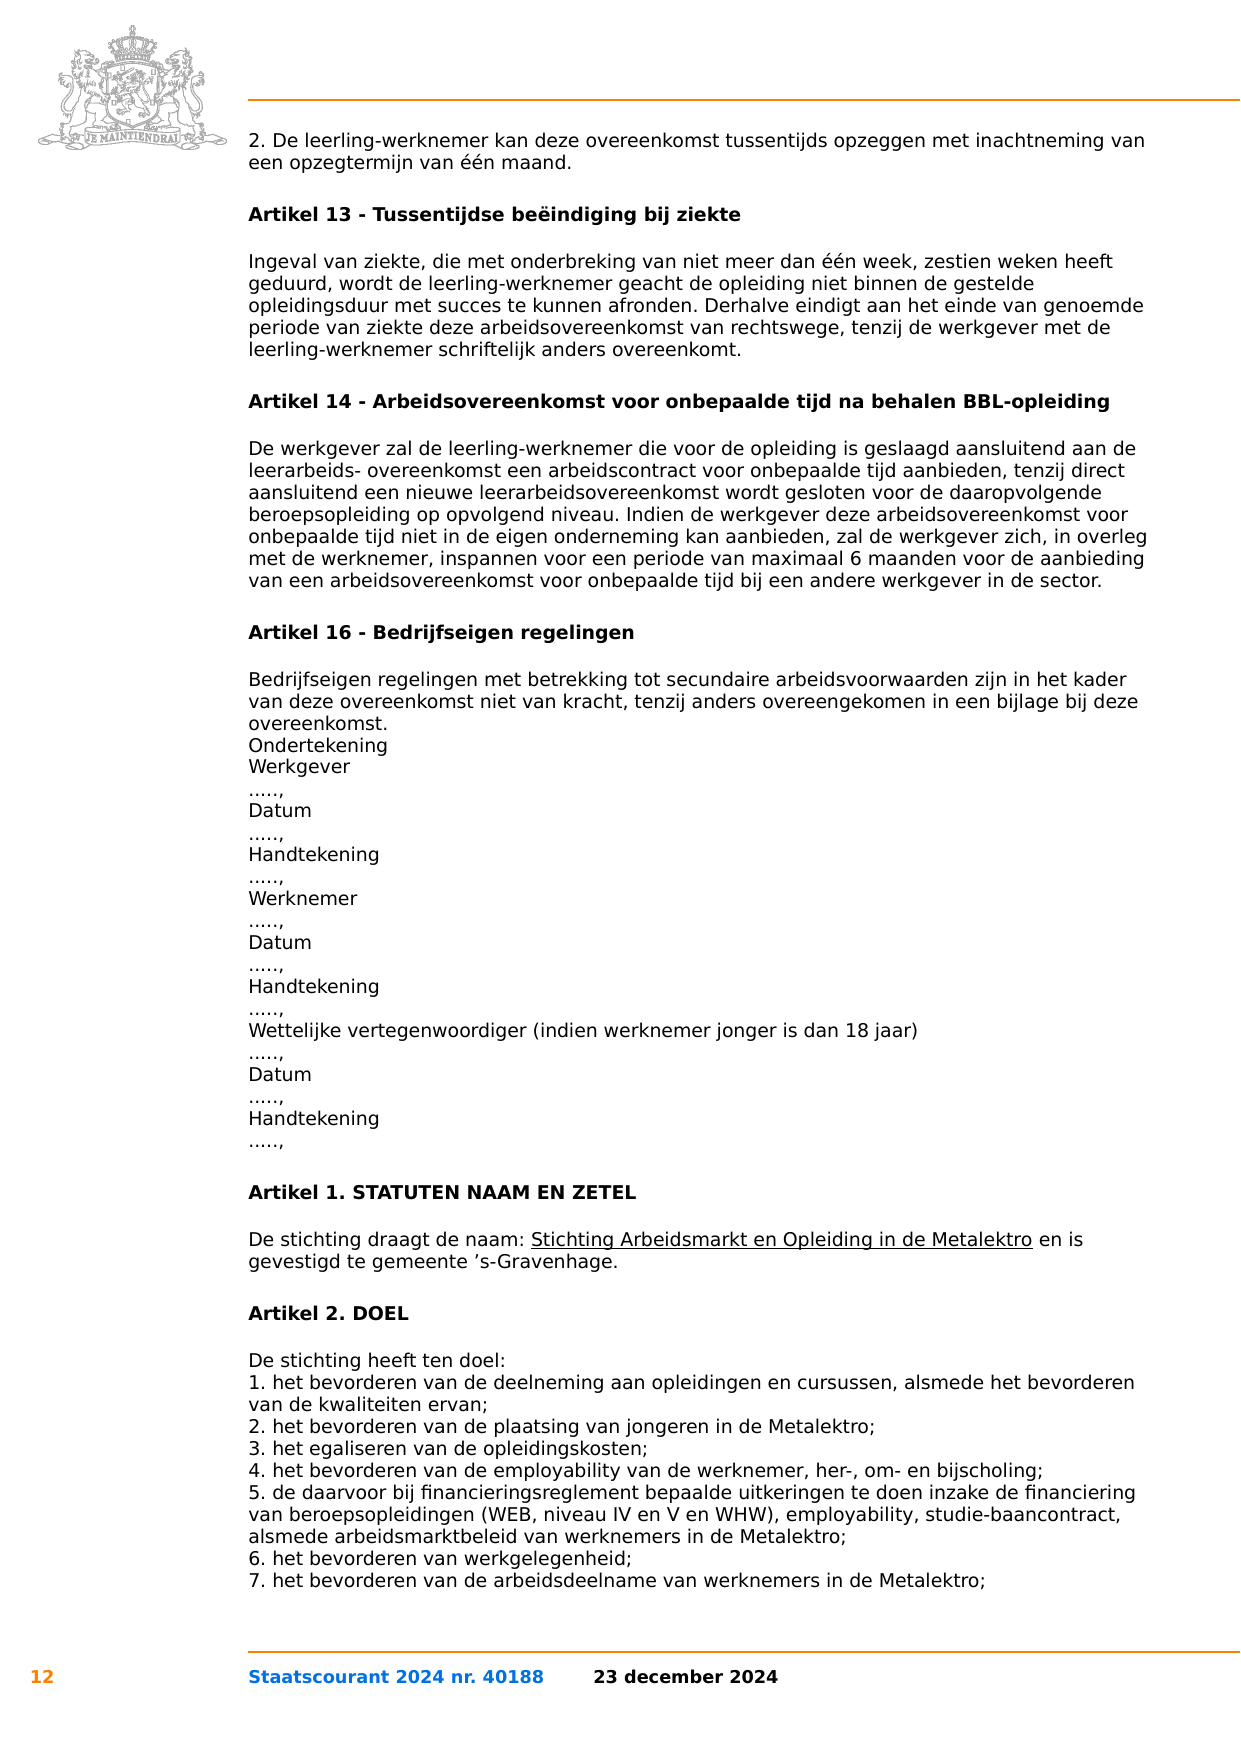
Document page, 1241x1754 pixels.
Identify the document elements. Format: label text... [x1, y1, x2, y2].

text 2. het bevorderen van de plaatsing van jongeren in de Metalektro; [248, 1416, 1163, 1438]
text De stichting heeft ten doel: [248, 1350, 1163, 1372]
text Ingeval van ziekte, die met onderbreking van niet meer dan één week, zestien weken heeft geduurd, wordt de leerling-werknemer geacht de opleiding niet binnen de gestelde opleidingsduur met succes te kunnen afronden. Derhalve eindigt aan het einde van genoemde periode van ziekte deze arbeidsovereenkomst van rechtswege, tenzij de werkgever met de leerling-werknemer schriftelijk anders overeenkomt. [248, 251, 1163, 361]
text Datum [248, 932, 1163, 954]
text 1. het bevorderen van de deelneming aan opleidingen en cursussen, alsmede het bevorderen van de kwaliteiten ervan; [248, 1372, 1163, 1416]
text Handtekening [248, 976, 1163, 998]
text De stichting draagt de naam: Stichting Arbeidsmarkt en Opleiding in de Metalektro en is gevestigd te gemeente ’s-Gravenhage. [248, 1229, 1163, 1273]
text 7. het bevorderen van de arbeidsdeelname van werknemers in de Metalektro; [248, 1570, 1163, 1592]
text 3. het egaliseren van de opleidingskosten; [248, 1438, 1163, 1460]
text 6. het bevorderen van werkgelegenheid; [248, 1548, 1163, 1570]
subtitle Artikel 1. STATUTEN NAAM EN ZETEL [248, 1182, 1163, 1204]
picture [38, 25, 227, 150]
text Handtekening [248, 1108, 1163, 1130]
text ....., [248, 954, 1163, 976]
text ....., [248, 998, 1163, 1020]
text ....., [248, 1130, 1163, 1152]
text 4. het bevorderen van de employability van de werknemer, her-, om- en bijscholing; [248, 1460, 1163, 1482]
subtitle Artikel 14 - Arbeidsovereenkomst voor onbepaalde tijd na behalen BBL-opleiding [248, 391, 1163, 413]
text ....., [248, 1086, 1163, 1108]
text ....., [248, 778, 1163, 800]
subtitle Artikel 2. DOEL [248, 1303, 1163, 1325]
text ....., [248, 910, 1163, 932]
text Datum [248, 1064, 1163, 1086]
text ....., [248, 822, 1163, 844]
subtitle Artikel 13 - Tussentijdse beëindiging bij ziekte [248, 204, 1163, 226]
text Werknemer [248, 888, 1163, 910]
text Handtekening [248, 844, 1163, 866]
text 5. de daarvoor bij financieringsreglement bepaalde uitkeringen te doen inzake de financiering van beroepsopleidingen (WEB, niveau IV en V en WHW), employability, studie-baancontract, alsmede arbeidsmarktbeleid van werknemers in de Metalektro; [248, 1482, 1163, 1548]
subtitle Artikel 16 - Bedrijfseigen regelingen [248, 622, 1163, 643]
text ....., [248, 866, 1163, 888]
text De werkgever zal de leerling-werknemer die voor de opleiding is geslaagd aansluitend aan de leerarbeids- overeenkomst een arbeidscontract voor onbepaalde tijd aanbieden, tenzij direct aansluitend een nieuwe leerarbeidsovereenkomst wordt gesloten voor de daaropvolgende beroepsopleiding op opvolgend niveau. Indien de werkgever deze arbeidsovereenkomst voor onbepaalde tijd niet in de eigen onderneming kan aanbieden, zal de werkgever zich, in overleg met de werknemer, inspannen voor een periode van maximaal 6 maanden voor de aanbieding van een arbeidsovereenkomst voor onbepaalde tijd bij een andere werkgever in de sector. [248, 438, 1163, 592]
text Datum [248, 800, 1163, 822]
text 2. De leerling-werknemer kan deze overeenkomst tussentijds opzeggen met inachtneming van een opzegtermijn van één maand. [248, 130, 1163, 174]
text Wettelijke vertegenwoordiger (indien werknemer jonger is dan 18 jaar) [248, 1020, 1163, 1042]
text Werkgever [248, 756, 1163, 778]
text ....., [248, 1042, 1163, 1064]
text Bedrijfseigen regelingen met betrekking tot secundaire arbeidsvoorwaarden zijn in het kader van deze overeenkomst niet van kracht, tenzij anders overeengekomen in een bijlage bij deze overeenkomst. [248, 668, 1163, 734]
text Ondertekening [248, 734, 1163, 756]
